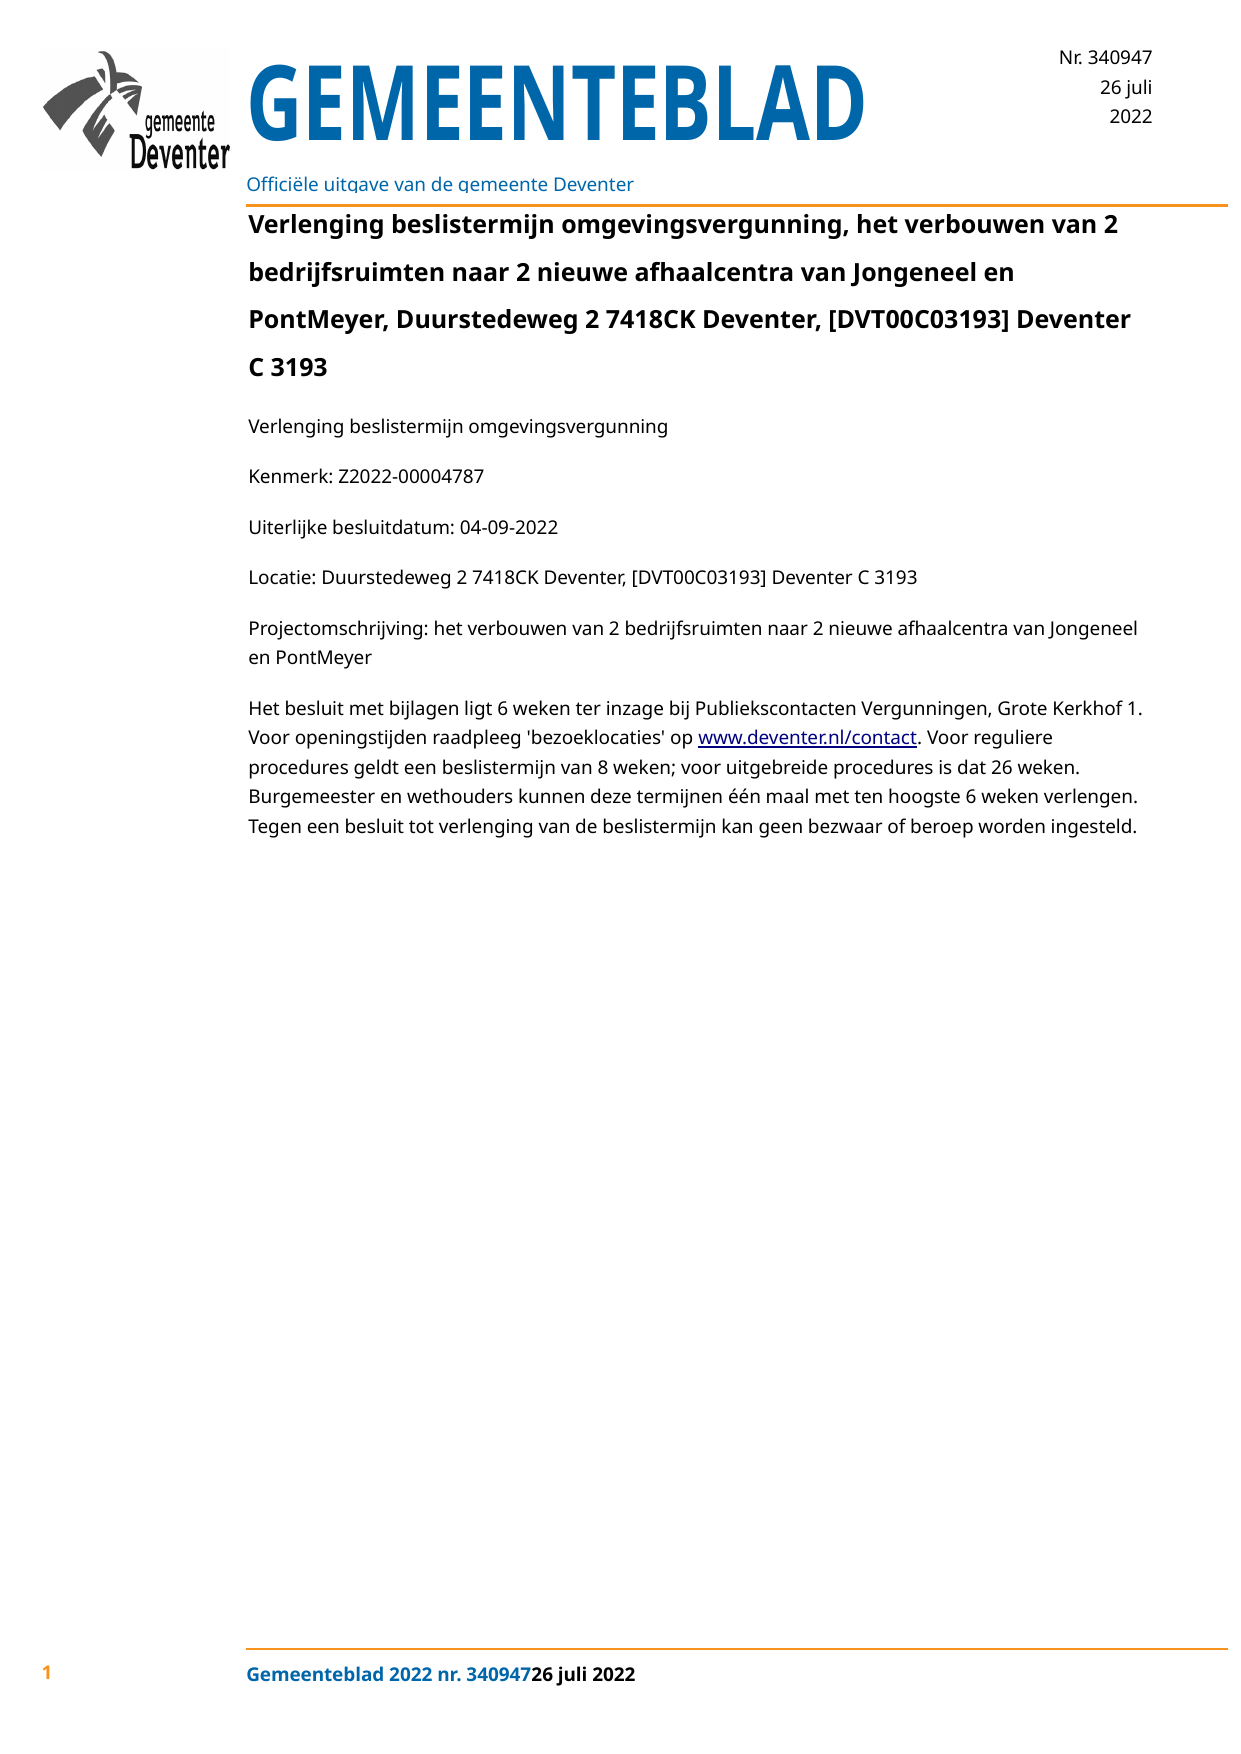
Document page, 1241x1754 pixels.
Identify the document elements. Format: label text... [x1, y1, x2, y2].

text Verlenging beslistermijn omgevingsvergunning, het verbouwen van 2 bedrijfsruimten naar 2 nieuwe afhaalcentra van Jongeneel en PontMeyer, Duurstedeweg 2 7418CK Deventer, [DVT00C03193] Deventer C 3193 [248, 207, 1152, 384]
text Het besluit met bijlagen ligt 6 weken ter inzage bij Publiekscontacten Vergunningen, Grote Kerkhof 1. Voor openingstijden raadpleeg 'bezoeklocaties' op www.deventer.nl/contact. Voor reguliere procedures geldt een beslistermijn van 8 weken; voor uitgebreide procedures is dat 26 weken. Burgemeester en wethouders kunnen deze termijnen één maal met ten hoogste 6 weken verlengen. Tegen een besluit tot verlenging van de beslistermijn kan geen bezwaar of beroep worden ingesteld. [248, 695, 1152, 839]
text Projectomschrijving: het verbouwen van 2 bedrijfsruimten naar 2 nieuwe afhaalcentra van Jongeneel en PontMeyer [248, 615, 1152, 670]
picture [41, 47, 231, 172]
text Uiterlijke besluitdatum: 04-09-2022 [248, 514, 1152, 540]
text Verlenging beslistermijn omgevingsvergunning [248, 413, 1152, 439]
text Locatie: Duurstedeweg 2 7418CK Deventer, [DVT00C03193] Deventer C 3193 [248, 564, 1152, 590]
text Kenmerk: Z2022-00004787 [248, 463, 1152, 489]
